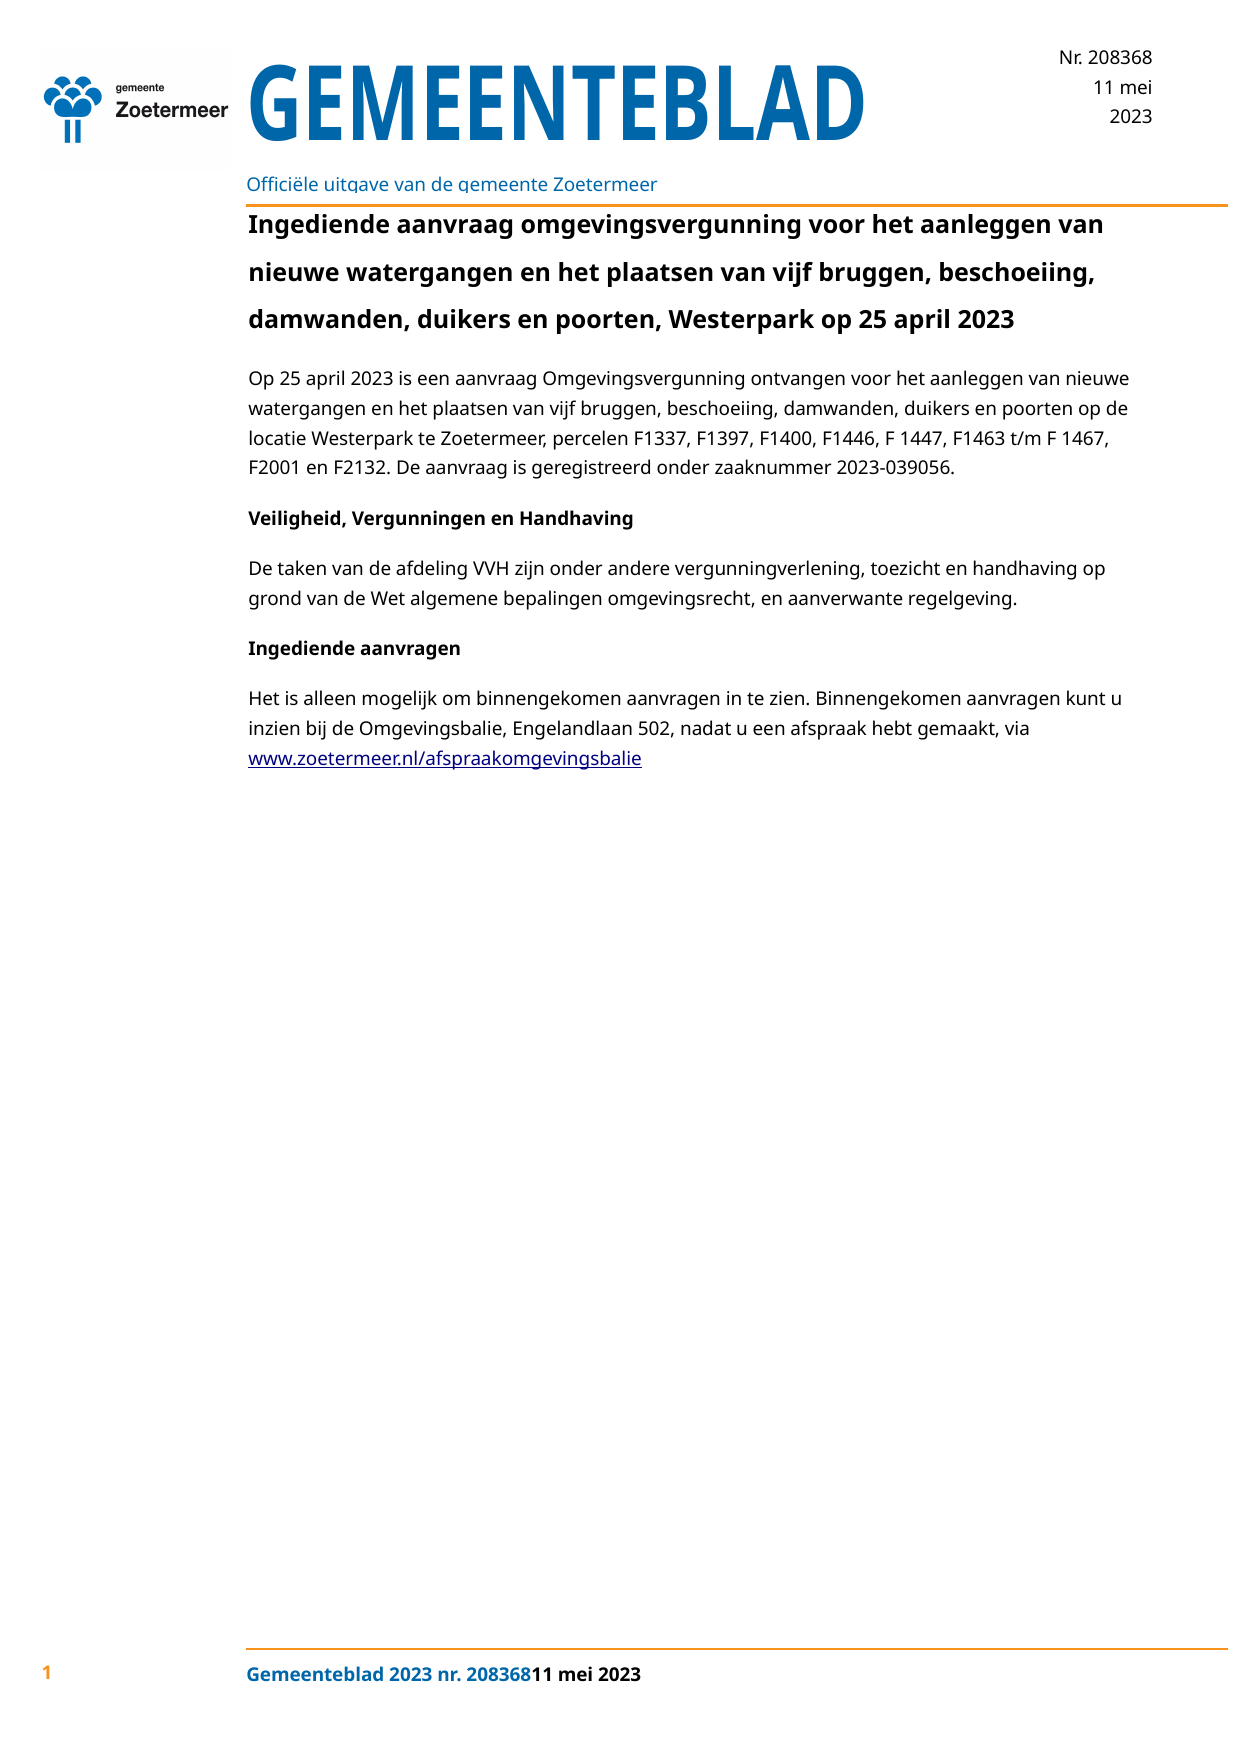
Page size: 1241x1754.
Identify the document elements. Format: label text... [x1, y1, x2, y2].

picture [41, 47, 231, 172]
text Ingediende aanvraag omgevingsvergunning voor het aanleggen van nieuwe watergangen en het plaatsen van vijf bruggen, beschoeiing, damwanden, duikers en poorten, Westerpark op 25 april 2023 [248, 207, 1152, 336]
text Op 25 april 2023 is een aanvraag Omgevingsvergunning ontvangen voor het aanleggen van nieuwe watergangen en het plaatsen van vijf bruggen, beschoeiing, damwanden, duikers en poorten op de locatie Westerpark te Zoetermeer, percelen F1337, F1397, F1400, F1446, F 1447, F1463 t/m F 1467, F2001 en F2132. De aanvraag is geregistreerd onder zaaknummer 2023-039056. [248, 366, 1152, 480]
text Veiligheid, Vergunningen en Handhaving [248, 505, 1152, 530]
text Ingediende aanvragen [248, 635, 1152, 661]
text Het is alleen mogelijk om binnengekomen aanvragen in te zien. Binnengekomen aanvragen kunt u inzien bij de Omgevingsbalie, Engelandlaan 502, nadat u een afspraak hebt gemaakt, via www.zoetermeer.nl/afspraakomgevingsbalie [248, 686, 1152, 770]
text De taken van de afdeling VVH zijn onder andere vergunningverlening, toezicht en handhaving op grond van de Wet algemene bepalingen omgevingsrecht, en aanverwante regelgeving. [248, 555, 1152, 610]
